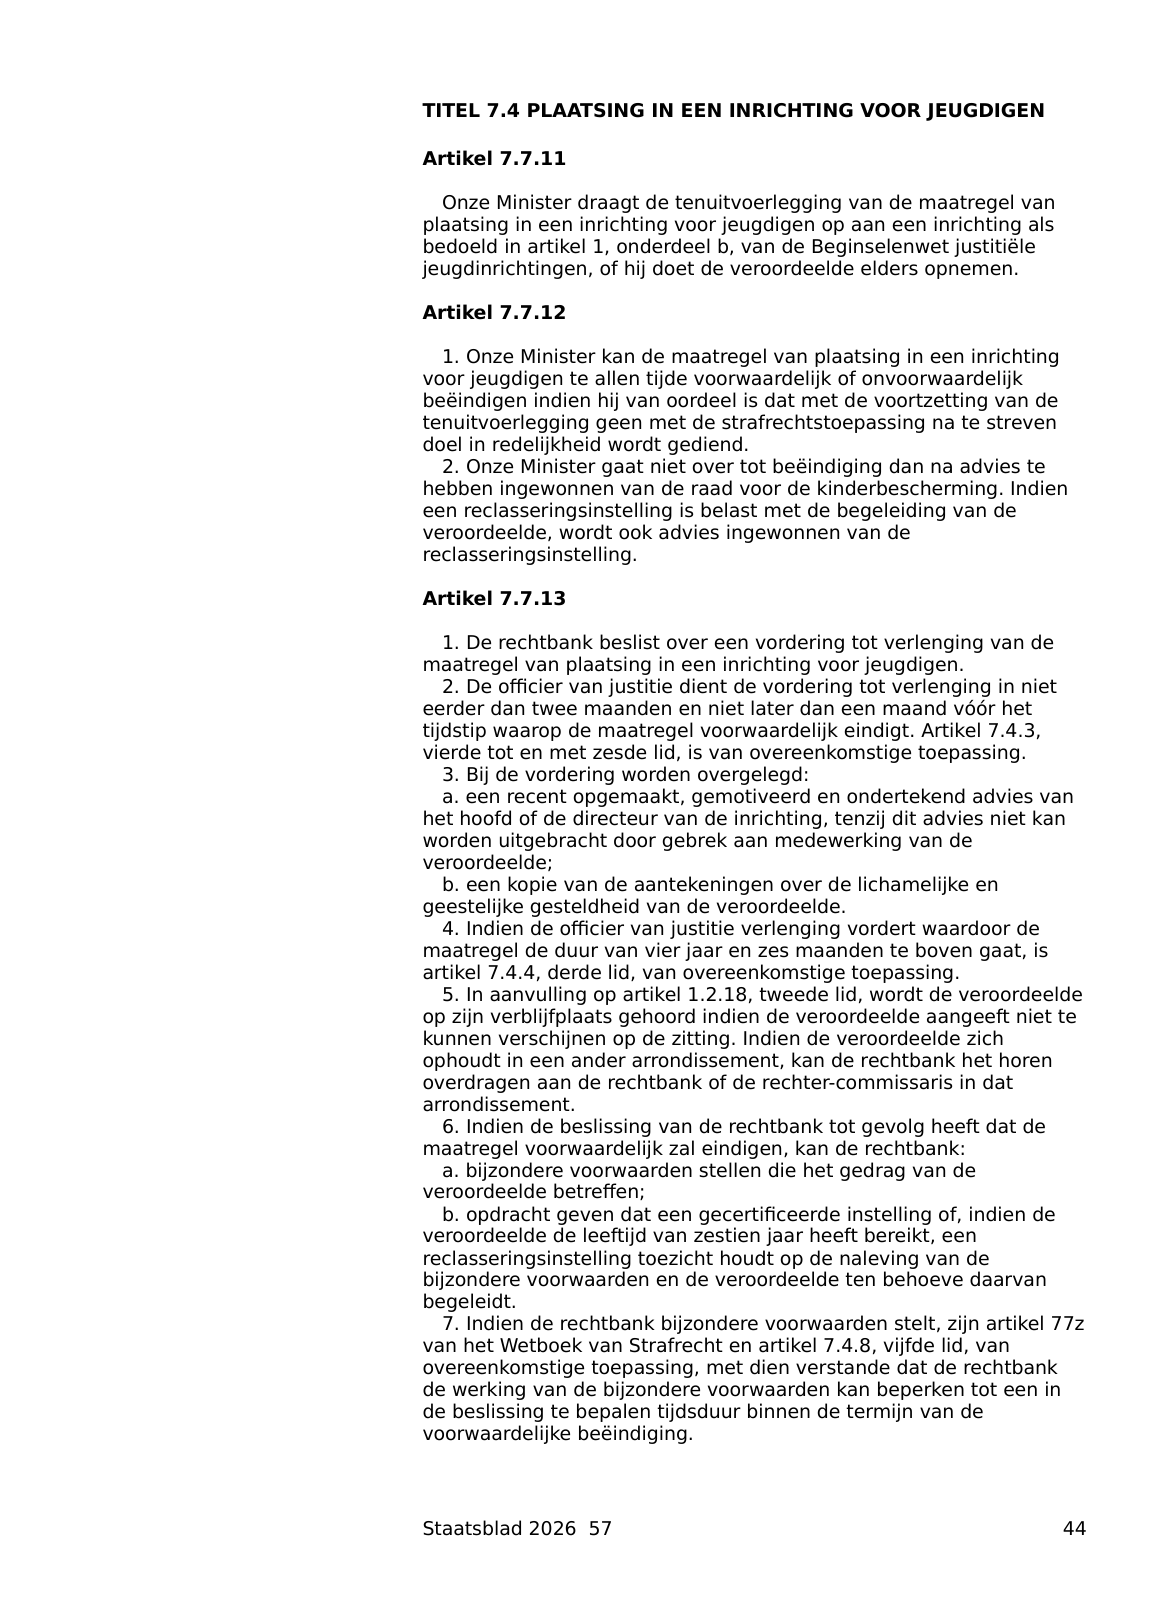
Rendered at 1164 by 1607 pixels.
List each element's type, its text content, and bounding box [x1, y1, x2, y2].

text Onze Minister draagt de tenuitvoerlegging van de maatregel van plaatsing in een inrichting voor jeugdigen op aan een inrichting als bedoeld in artikel 1, onderdeel b, van de Beginselenwet justitiële jeugdinrichtingen, of hij doet de veroordeelde elders opnemen. [422, 192, 1087, 279]
text b. opdracht geven dat een gecertificeerde instelling of, indien de veroordeelde de leeftijd van zestien jaar heeft bereikt, een reclasseringsinstelling toezicht houdt op de naleving van de bijzondere voorwaarden en de veroordeelde ten behoeve daarvan begeleidt. [422, 1203, 1087, 1313]
text 3. Bij de vordering worden overgelegd: [422, 764, 1087, 786]
subtitle TITEL 7.4 PLAATSING IN EEN INRICHTING VOOR JEUGDIGEN [422, 100, 1087, 122]
text 1. De rechtbank beslist over een vordering tot verlenging van de maatregel van plaatsing in een inrichting voor jeugdigen. [422, 632, 1087, 676]
text 6. Indien de beslissing van de rechtbank tot gevolg heeft dat de maatregel voorwaardelijk zal eindigen, kan de rechtbank: [422, 1116, 1087, 1159]
subtitle Artikel 7.7.13 [422, 588, 1087, 610]
subtitle Artikel 7.7.11 [422, 147, 1087, 169]
text 1. Onze Minister kan de maatregel van plaatsing in een inrichting voor jeugdigen te allen tijde voorwaardelijk of onvoorwaardelijk beëindigen indien hij van oordeel is dat met de voortzetting van de tenuitvoerlegging geen met de strafrechtstoepassing na te streven doel in redelijkheid wordt gediend. [422, 346, 1087, 456]
text a. bijzondere voorwaarden stellen die het gedrag van de veroordeelde betreffen; [422, 1159, 1087, 1203]
text a. een recent opgemaakt, gemotiveerd en ondertekend advies van het hoofd of de directeur van de inrichting, tenzij dit advies niet kan worden uitgebracht door gebrek aan medewerking van de veroordeelde; [422, 786, 1087, 874]
text 2. De officier van justitie dient de vordering tot verlenging in niet eerder dan twee maanden en niet later dan een maand vóór het tijdstip waarop de maatregel voorwaardelijk eindigt. Artikel 7.4.3, vierde tot en met zesde lid, is van overeenkomstige toepassing. [422, 676, 1087, 764]
text 2. Onze Minister gaat niet over tot beëindiging dan na advies te hebben ingewonnen van de raad voor de kinderbescherming. Indien een reclasseringsinstelling is belast met de begeleiding van de veroordeelde, wordt ook advies ingewonnen van de reclasseringsinstelling. [422, 456, 1087, 566]
text 5. In aanvulling op artikel 1.2.18, tweede lid, wordt de veroordeelde op zijn verblijfplaats gehoord indien de veroordeelde aangeeft niet te kunnen verschijnen op de zitting. Indien de veroordeelde zich ophoudt in een ander arrondissement, kan de rechtbank het horen overdragen aan de rechtbank of de rechter-commissaris in dat arrondissement. [422, 984, 1087, 1116]
text 4. Indien de officier van justitie verlenging vordert waardoor de maatregel de duur van vier jaar en zes maanden te boven gaat, is artikel 7.4.4, derde lid, van overeenkomstige toepassing. [422, 918, 1087, 984]
subtitle Artikel 7.7.12 [422, 302, 1087, 324]
text 7. Indien de rechtbank bijzondere voorwaarden stelt, zijn artikel 77z van het Wetboek van Strafrecht en artikel 7.4.8, vijfde lid, van overeenkomstige toepassing, met dien verstande dat de rechtbank de werking van de bijzondere voorwaarden kan beperken tot een in de beslissing te bepalen tijdsduur binnen de termijn van de voorwaardelijke beëindiging. [422, 1313, 1087, 1445]
text b. een kopie van de aantekeningen over de lichamelijke en geestelijke gesteldheid van de veroordeelde. [422, 874, 1087, 918]
